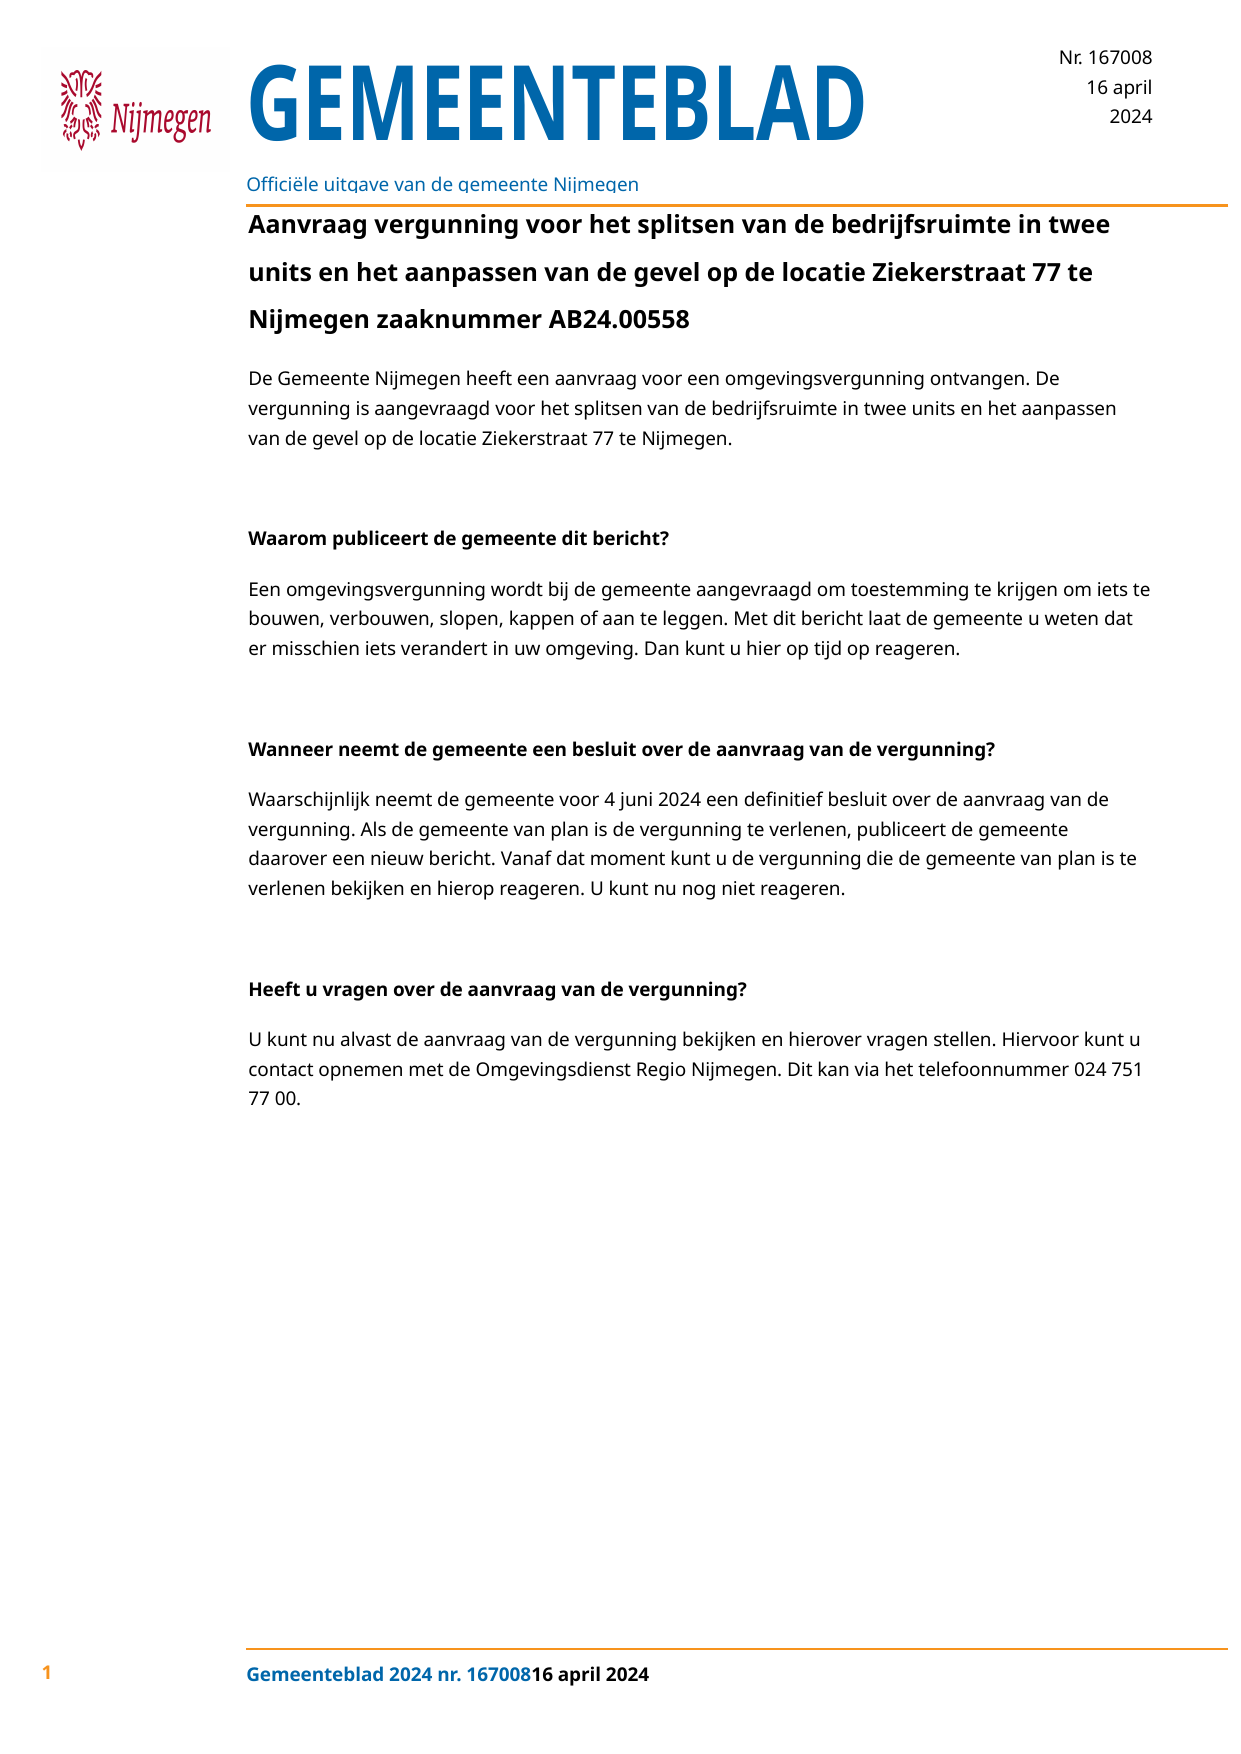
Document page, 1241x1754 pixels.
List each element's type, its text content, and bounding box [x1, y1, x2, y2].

text Wanneer neemt de gemeente een besluit over de aanvraag van de vergunning? [248, 736, 1152, 762]
text U kunt nu alvast de aanvraag van de vergunning bekijken en hierover vragen stellen. Hiervoor kunt u contact opnemen met de Omgevingsdienst Regio Nijmegen. Dit kan via het telefoonnummer 024 751 77 00. [248, 1026, 1152, 1111]
text Waarschijnlijk neemt de gemeente voor 4 juni 2024 een definitief besluit over de aanvraag van de vergunning. Als de gemeente van plan is de vergunning te verlenen, publiceert de gemeente daarover een nieuw bericht. Vanaf dat moment kunt u de vergunning die de gemeente van plan is te verlenen bekijken en hierop reageren. U kunt nu nog niet reageren. [248, 786, 1152, 901]
picture [41, 47, 231, 172]
text Aanvraag vergunning voor het splitsen van de bedrijfsruimte in twee units en het aanpassen van de gevel op de locatie Ziekerstraat 77 te Nijmegen zaaknummer AB24.00558 [248, 207, 1152, 336]
text Een omgevingsvergunning wordt bij de gemeente aangevraagd om toestemming te krijgen om iets te bouwen, verbouwen, slopen, kappen of aan te leggen. Met dit bericht laat de gemeente u weten dat er misschien iets verandert in uw omgeving. Dan kunt u hier op tijd op reageren. [248, 576, 1152, 661]
text Heeft u vragen over de aanvraag van de vergunning? [248, 976, 1152, 1002]
text De Gemeente Nijmegen heeft een aanvraag voor een omgevingsvergunning ontvangen. De vergunning is aangevraagd voor het splitsen van de bedrijfsruimte in twee units en het aanpassen van de gevel op de locatie Ziekerstraat 77 te Nijmegen. [248, 366, 1152, 450]
text Waarom publiceert de gemeente dit bericht? [248, 526, 1152, 551]
